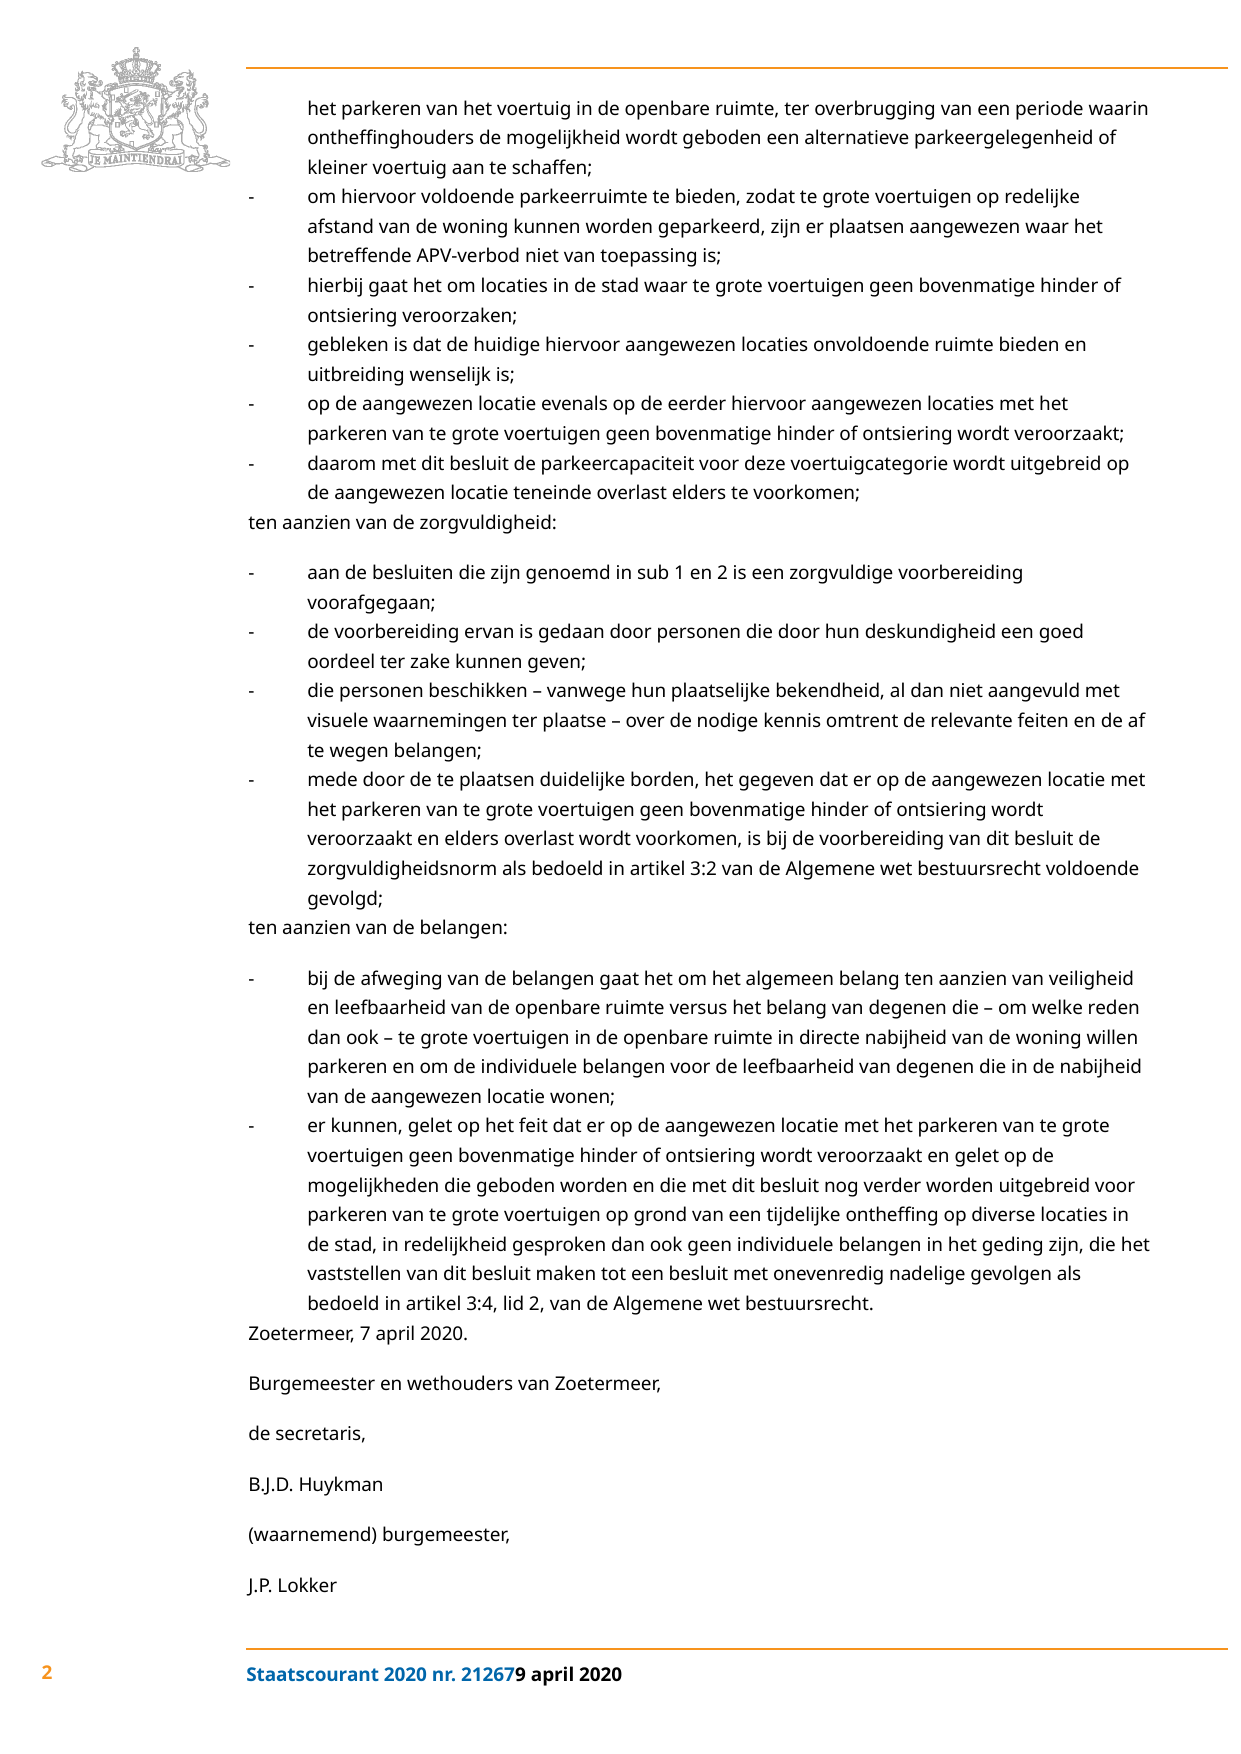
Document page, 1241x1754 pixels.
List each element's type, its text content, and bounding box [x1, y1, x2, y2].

list daarom met dit besluit de parkeercapaciteit voor deze voertuigcategorie wordt uitgebreid op de aangewezen locatie teneinde overlast elders te voorkomen; [248, 450, 1152, 505]
list gebleken is dat de huidige hiervoor aangewezen locaties onvoldoende ruimte bieden en uitbreiding wenselijk is; [248, 331, 1152, 387]
list de voorbereiding ervan is gedaan door personen die door hun deskundigheid een goed oordeel ter zake kunnen geven; [248, 618, 1152, 674]
picture [41, 47, 231, 172]
text Burgemeester en wethouders van Zoetermeer, [248, 1370, 1152, 1396]
text ten aanzien van de belangen: [248, 914, 1152, 940]
list mede door de te plaatsen duidelijke borden, het gegeven dat er op de aangewezen locatie met het parkeren van te grote voertuigen geen bovenmatige hinder of ontsiering wordt veroorzaakt en elders overlast wordt voorkomen, is bij de voorbereiding van dit besluit de zorgvuldigheidsnorm als bedoeld in artikel 3:2 van de Algemene wet bestuursrecht voldoende gevolgd; [248, 766, 1152, 911]
text ten aanzien van de zorgvuldigheid: [248, 509, 1152, 535]
text B.J.D. Huykman [248, 1471, 1152, 1497]
text J.P. Lokker [248, 1572, 1152, 1598]
list bij de afweging van de belangen gaat het om het algemeen belang ten aanzien van veiligheid en leefbaarheid van de openbare ruimte versus het belang van degenen die – om welke reden dan ook – te grote voertuigen in de openbare ruimte in directe nabijheid van de woning willen parkeren en om de individuele belangen voor de leefbaarheid van degenen die in de nabijheid van de aangewezen locatie wonen; [248, 965, 1152, 1109]
list om hiervoor voldoende parkeerruimte te bieden, zodat te grote voertuigen op redelijke afstand van de woning kunnen worden geparkeerd, zijn er plaatsen aangewezen waar het betreffende APV-verbod niet van toepassing is; [248, 183, 1152, 268]
text de secretaris, [248, 1421, 1152, 1446]
text Zoetermeer, 7 april 2020. [248, 1320, 1152, 1346]
list die personen beschikken – vanwege hun plaatselijke bekendheid, al dan niet aangevuld met visuele waarnemingen ter plaatse – over de nodige kennis omtrent de relevante feiten en de af te wegen belangen; [248, 678, 1152, 763]
list op de aangewezen locatie evenals op de eerder hiervoor aangewezen locaties met het parkeren van te grote voertuigen geen bovenmatige hinder of ontsiering wordt veroorzaakt; [248, 391, 1152, 446]
text (waarnemend) burgemeester, [248, 1521, 1152, 1547]
list aan de besluiten die zijn genoemd in sub 1 en 2 is een zorgvuldige voorbereiding voorafgegaan; [248, 559, 1152, 615]
list het parkeren van het voertuig in de openbare ruimte, ter overbrugging van een periode waarin ontheffinghouders de mogelijkheid wordt geboden een alternatieve parkeergelegenheid of kleiner voertuig aan te schaffen; [248, 95, 1152, 180]
list hierbij gaat het om locaties in de stad waar te grote voertuigen geen bovenmatige hinder of ontsiering veroorzaken; [248, 272, 1152, 328]
list er kunnen, gelet op het feit dat er op de aangewezen locatie met het parkeren van te grote voertuigen geen bovenmatige hinder of ontsiering wordt veroorzaakt en gelet op de mogelijkheden die geboden worden en die met dit besluit nog verder worden uitgebreid voor parkeren van te grote voertuigen op grond van een tijdelijke ontheffing op diverse locaties in de stad, in redelijkheid gesproken dan ook geen individuele belangen in het geding zijn, die het vaststellen van dit besluit maken tot een besluit met onevenredig nadelige gevolgen als bedoeld in artikel 3:4, lid 2, van de Algemene wet bestuursrecht. [248, 1113, 1152, 1316]
